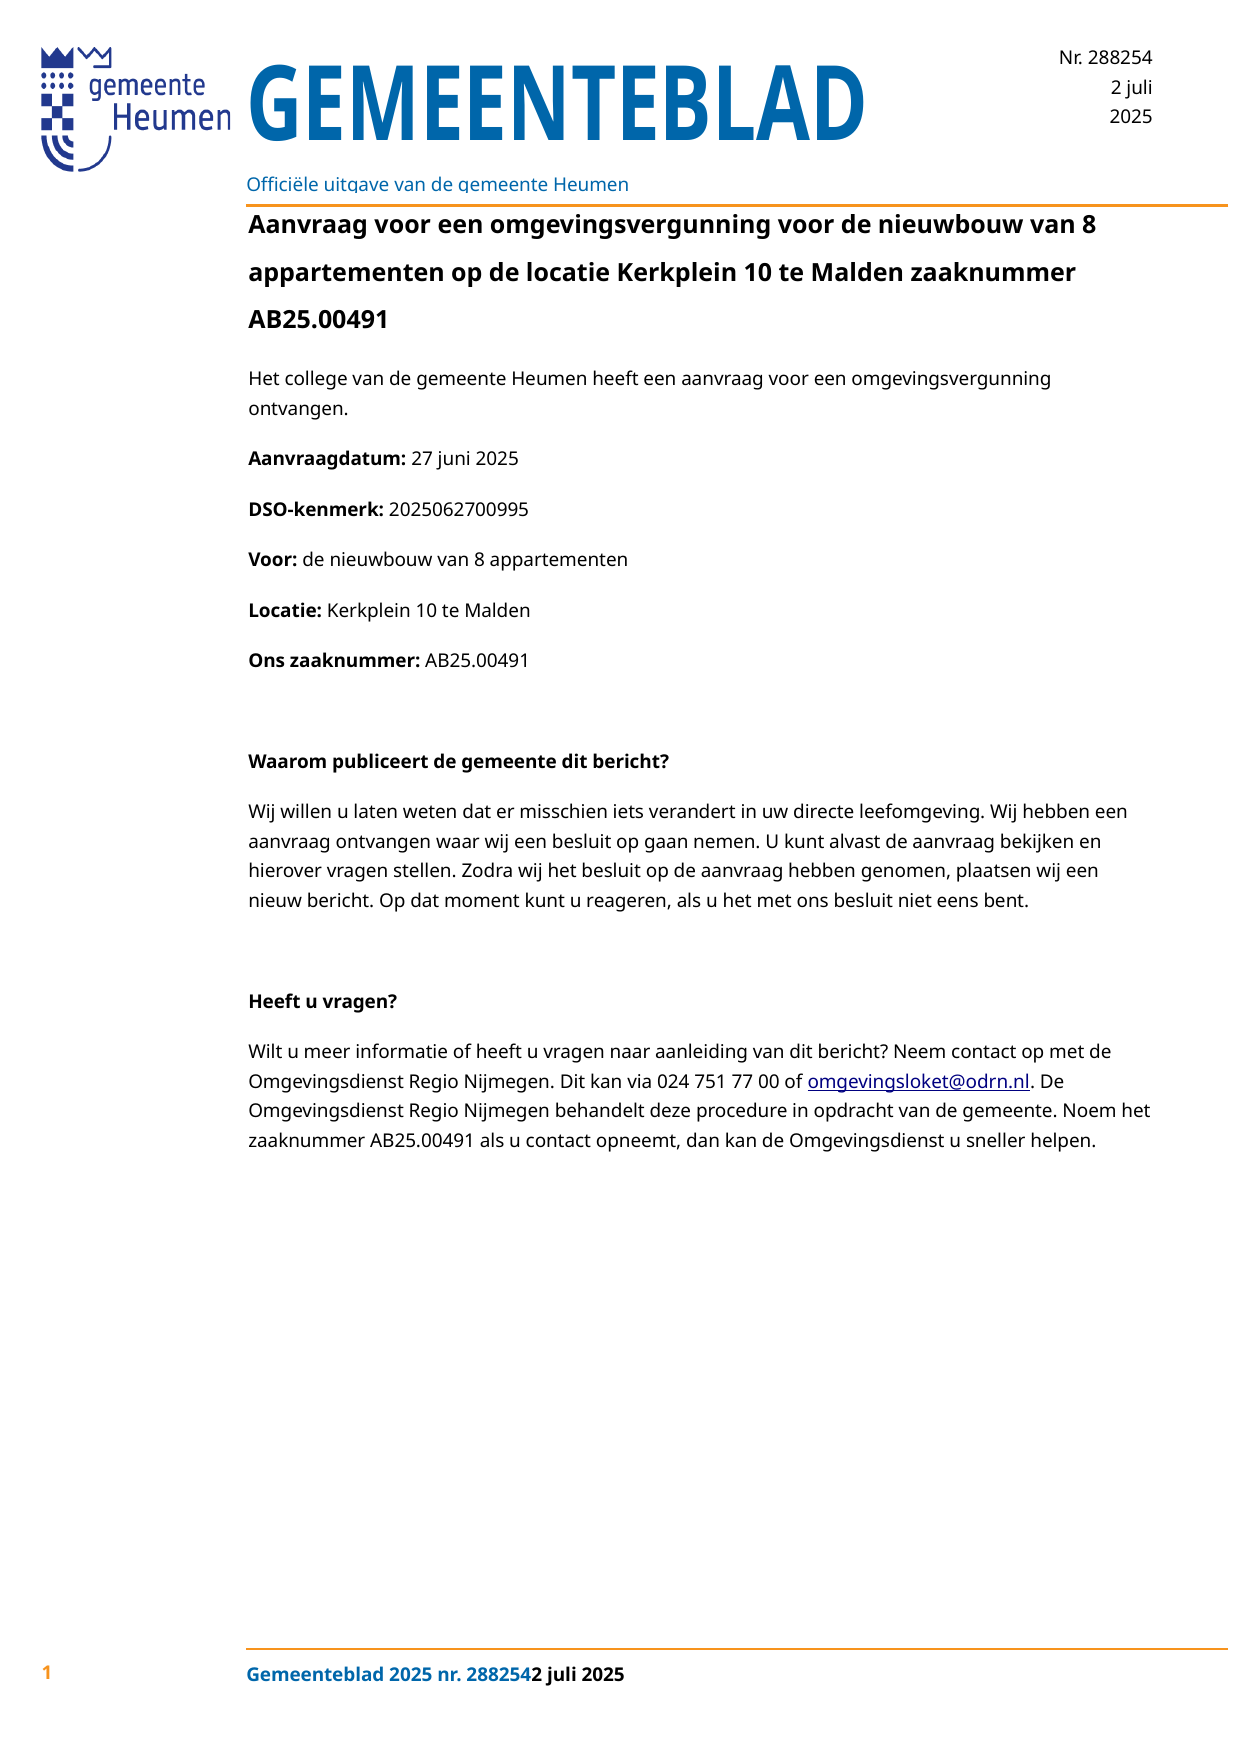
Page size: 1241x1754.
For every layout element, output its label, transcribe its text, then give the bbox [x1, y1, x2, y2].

picture [41, 47, 231, 172]
text Heeft u vragen? [248, 988, 1152, 1014]
text Locatie: Kerkplein 10 te Malden [248, 597, 1152, 622]
text Wilt u meer informatie of heeft u vragen naar aanleiding van dit bericht? Neem contact op met de Omgevingsdienst Regio Nijmegen. Dit kan via 024 751 77 00 of omgevingsloket@odrn.nl. De Omgevingsdienst Regio Nijmegen behandelt deze procedure in opdracht van de gemeente. Noem het zaaknummer AB25.00491 als u contact opneemt, dan kan de Omgevingsdienst u sneller helpen. [248, 1038, 1152, 1153]
text Het college van de gemeente Heumen heeft een aanvraag voor een omgevingsvergunning ontvangen. [248, 366, 1152, 421]
text DSO-kenmerk: 2025062700995 [248, 496, 1152, 522]
text Wij willen u laten weten dat er misschien iets verandert in uw directe leefomgeving. Wij hebben een aanvraag ontvangen waar wij een besluit op gaan nemen. U kunt alvast de aanvraag bekijken en hierover vragen stellen. Zodra wij het besluit op de aanvraag hebben genomen, plaatsen wij een nieuw bericht. Op dat moment kunt u reageren, als u het met ons besluit niet eens bent. [248, 798, 1152, 913]
text Waarom publiceert de gemeente dit bericht? [248, 748, 1152, 774]
text Ons zaaknummer: AB25.00491 [248, 647, 1152, 673]
text Aanvraag voor een omgevingsvergunning voor de nieuwbouw van 8 appartementen op de locatie Kerkplein 10 te Malden zaaknummer AB25.00491 [248, 207, 1152, 336]
text Aanvraagdatum: 27 juni 2025 [248, 446, 1152, 471]
text Voor: de nieuwbouw van 8 appartementen [248, 546, 1152, 572]
